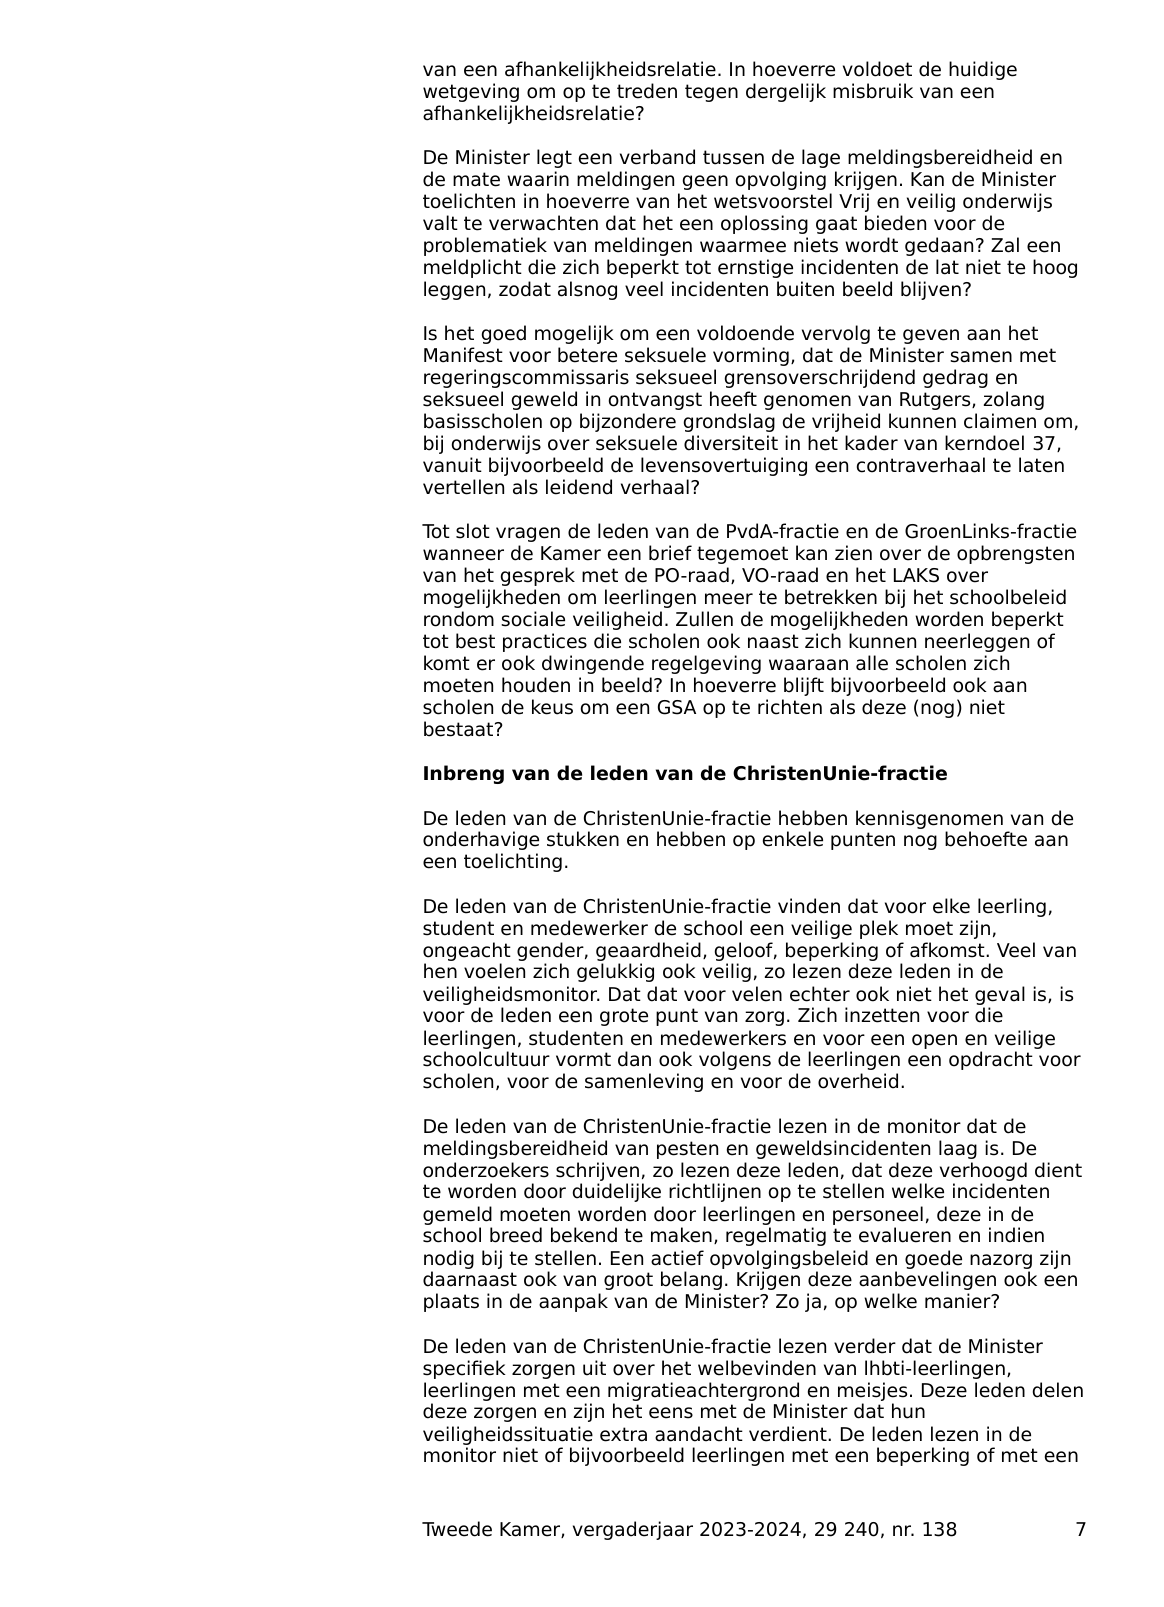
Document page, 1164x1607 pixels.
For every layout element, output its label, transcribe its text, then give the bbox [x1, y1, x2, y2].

subtitle Inbreng van de leden van de ChristenUnie-fractie [422, 763, 1087, 785]
text Tot slot vragen de leden van de PvdA-fractie en de GroenLinks-fractie wanneer de Kamer een brief tegemoet kan zien over de opbrengsten van het gesprek met de PO-raad, VO-raad en het LAKS over mogelijkheden om leerlingen meer te betrekken bij het schoolbeleid rondom sociale veiligheid. Zullen de mogelijkheden worden beperkt tot best practices die scholen ook naast zich kunnen neerleggen of komt er ook dwingende regelgeving waaraan alle scholen zich moeten houden in beeld? In hoeverre blijft bijvoorbeeld ook aan scholen de keus om een GSA op te richten als deze (nog) niet bestaat? [422, 521, 1087, 741]
text Is het goed mogelijk om een voldoende vervolg te geven aan het Manifest voor betere seksuele vorming, dat de Minister samen met regeringscommissaris seksueel grensoverschrijdend gedrag en seksueel geweld in ontvangst heeft genomen van Rutgers, zolang basisscholen op bijzondere grondslag de vrijheid kunnen claimen om, bij onderwijs over seksuele diversiteit in het kader van kerndoel 37, vanuit bijvoorbeeld de levensovertuiging een contraverhaal te laten vertellen als leidend verhaal? [422, 323, 1087, 499]
text De leden van de ChristenUnie-fractie vinden dat voor elke leerling, student en medewerker de school een veilige plek moet zijn, ongeacht gender, geaardheid, geloof, beperking of afkomst. Veel van hen voelen zich gelukkig ook veilig, zo lezen deze leden in de veiligheidsmonitor. Dat dat voor velen echter ook niet het geval is, is voor de leden een grote punt van zorg. Zich inzetten voor die leerlingen, studenten en medewerkers en voor een open en veilige schoolcultuur vormt dan ook volgens de leerlingen een opdracht voor scholen, voor de samenleving en voor de overheid. [422, 896, 1087, 1093]
text De Minister legt een verband tussen de lage meldingsbereidheid en de mate waarin meldingen geen opvolging krijgen. Kan de Minister toelichten in hoeverre van het wetsvoorstel Vrij en veilig onderwijs valt te verwachten dat het een oplossing gaat bieden voor de problematiek van meldingen waarmee niets wordt gedaan? Zal een meldplicht die zich beperkt tot ernstige incidenten de lat niet te hoog leggen, zodat alsnog veel incidenten buiten beeld blijven? [422, 147, 1087, 301]
text De leden van de ChristenUnie-fractie lezen in de monitor dat de meldingsbereidheid van pesten en geweldsincidenten laag is. De onderzoekers schrijven, zo lezen deze leden, dat deze verhoogd dient te worden door duidelijke richtlijnen op te stellen welke incidenten gemeld moeten worden door leerlingen en personeel, deze in de school breed bekend te maken, regelmatig te evalueren en indien nodig bij te stellen. Een actief opvolgingsbeleid en goede nazorg zijn daarnaast ook van groot belang. Krijgen deze aanbevelingen ook een plaats in de aanpak van de Minister? Zo ja, op welke manier? [422, 1116, 1087, 1313]
text De leden van de ChristenUnie-fractie hebben kennisgenomen van de onderhavige stukken en hebben op enkele punten nog behoefte aan een toelichting. [422, 807, 1087, 873]
text van een afhankelijkheidsrelatie. In hoeverre voldoet de huidige wetgeving om op te treden tegen dergelijk misbruik van een afhankelijkheidsrelatie? [422, 59, 1087, 125]
text De leden van de ChristenUnie-fractie lezen verder dat de Minister specifiek zorgen uit over het welbevinden van lhbti-leerlingen, leerlingen met een migratieachtergrond en meisjes. Deze leden delen deze zorgen en zijn het eens met de Minister dat hun veiligheidssituatie extra aandacht verdient. De leden lezen in de monitor niet of bijvoorbeeld leerlingen met een beperking of met een [422, 1336, 1087, 1467]
